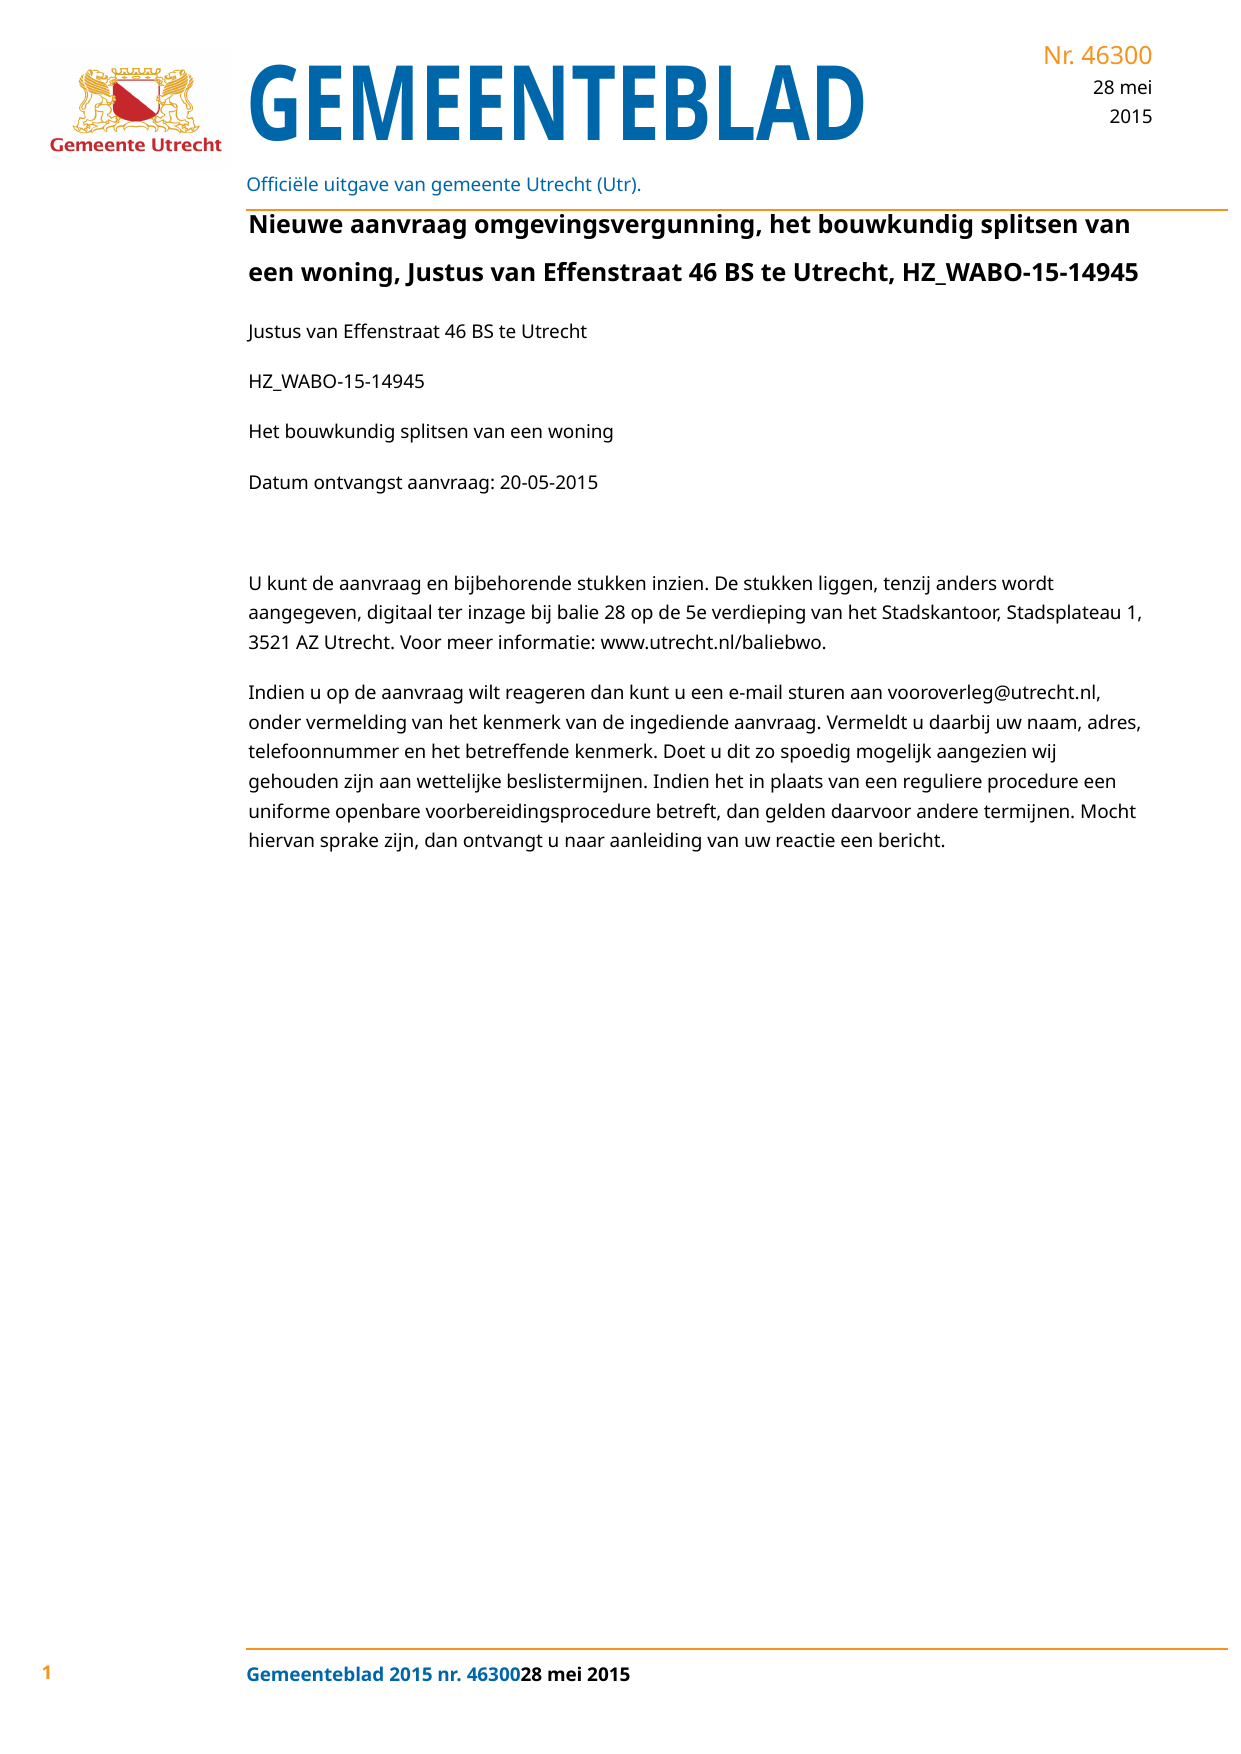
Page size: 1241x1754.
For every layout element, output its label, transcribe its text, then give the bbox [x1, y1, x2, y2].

text Datum ontvangst aanvraag: 20-05-2015 [248, 469, 1152, 495]
picture [41, 47, 231, 172]
text Nieuwe aanvraag omgevingsvergunning, het bouwkundig splitsen van een woning, Justus van Effenstraat 46 BS te Utrecht, HZ_WABO-15-14945 [248, 211, 1152, 288]
text HZ_WABO-15-14945 [248, 368, 1152, 394]
text Indien u op de aanvraag wilt reageren dan kunt u een e-mail sturen aan vooroverleg@utrecht.nl, onder vermelding van het kenmerk van de ingediende aanvraag. Vermeldt u daarbij uw naam, adres, telefoonnummer en het betreffende kenmerk. Doet u dit zo spoedig mogelijk aangezien wij gehouden zijn aan wettelijke beslistermijnen. Indien het in plaats van een reguliere procedure een uniforme openbare voorbereidingsprocedure betreft, dan gelden daarvoor andere termijnen. Mocht hiervan sprake zijn, dan ontvangt u naar aanleiding van uw reactie een bericht. [248, 679, 1152, 853]
text U kunt de aanvraag en bijbehorende stukken inzien. De stukken liggen, tenzij anders wordt aangegeven, digitaal ter inzage bij balie 28 op de 5e verdieping van het Stadskantoor, Stadsplateau 1, 3521 AZ Utrecht. Voor meer informatie: www.utrecht.nl/baliebwo. [248, 570, 1152, 655]
text Justus van Effenstraat 46 BS te Utrecht [248, 318, 1152, 344]
text Het bouwkundig splitsen van een woning [248, 419, 1152, 444]
